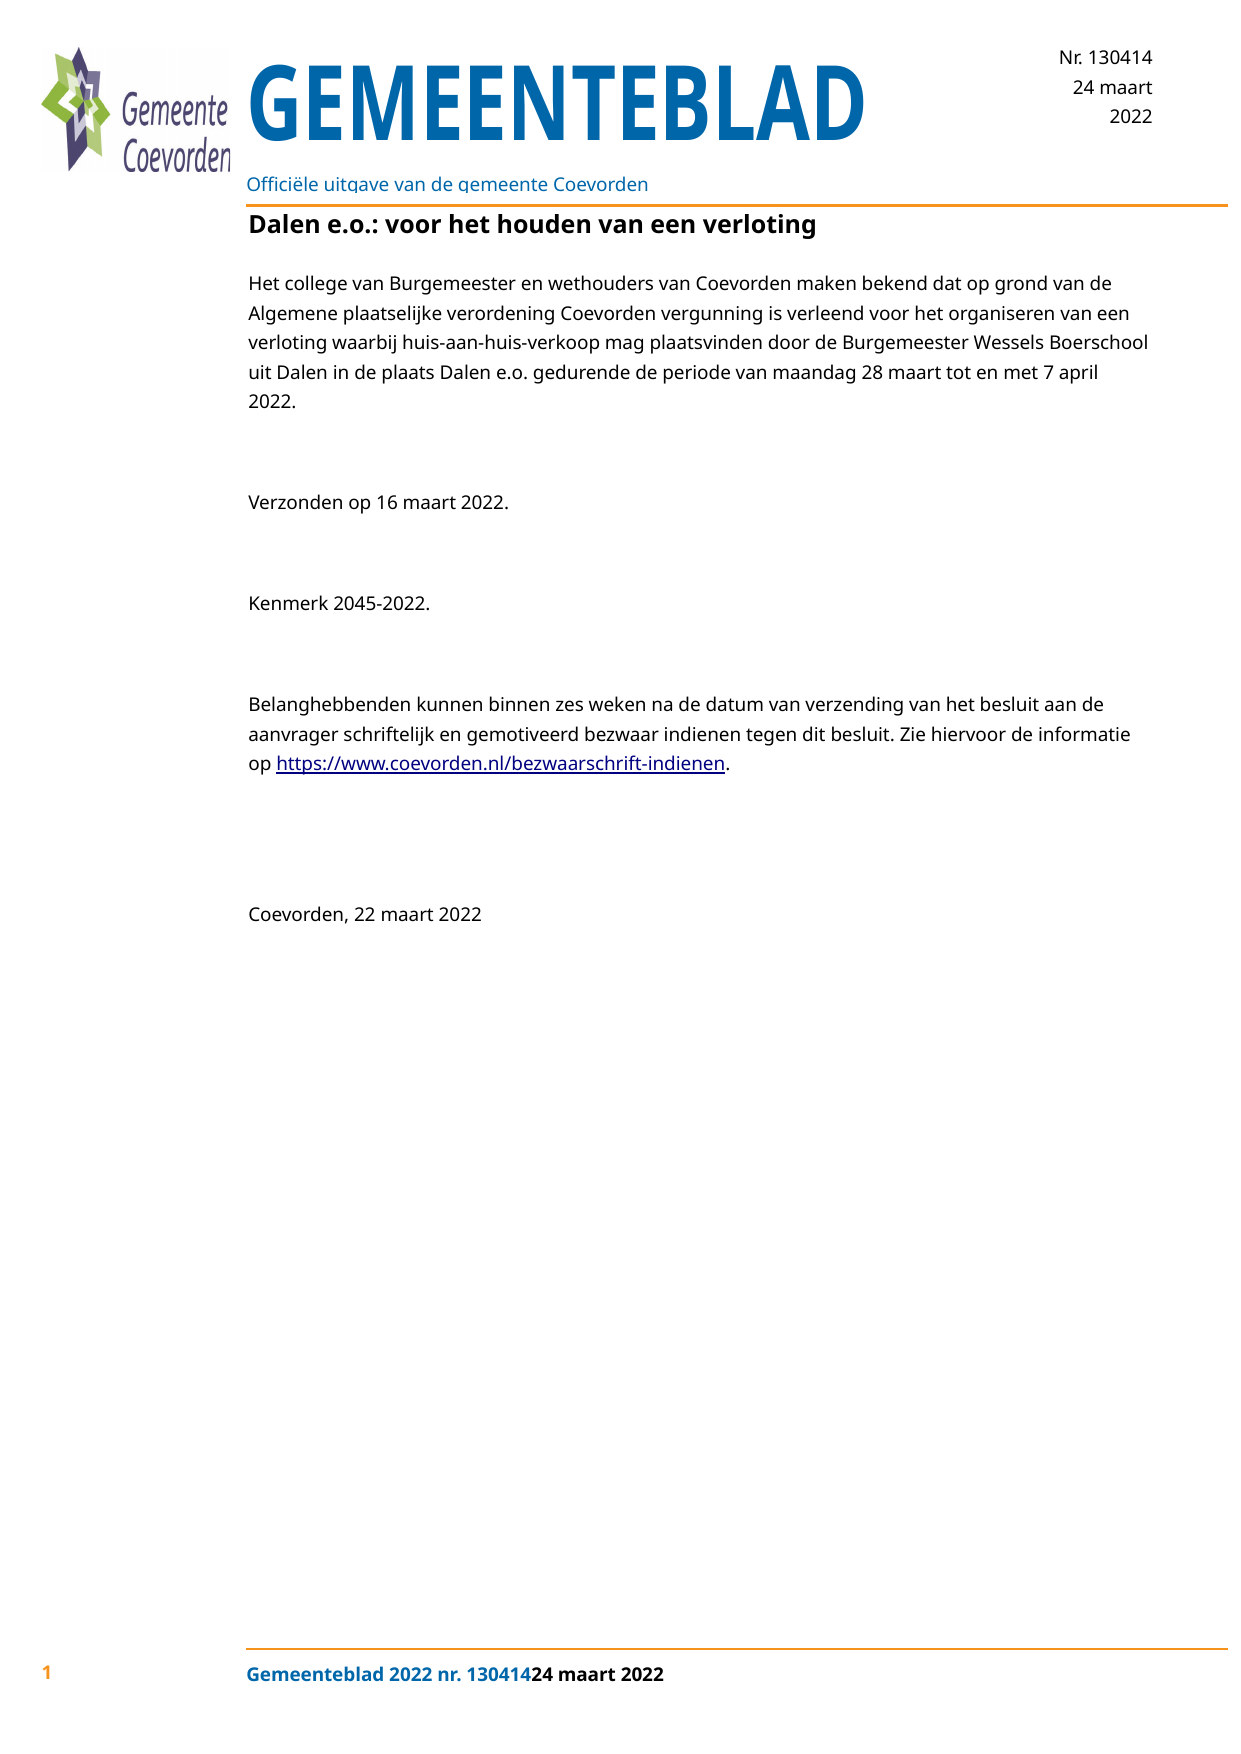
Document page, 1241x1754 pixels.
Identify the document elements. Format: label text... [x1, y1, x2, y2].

text Dalen e.o.: voor het houden van een verloting [248, 207, 1152, 241]
text Verzonden op 16 maart 2022. [248, 489, 1152, 515]
text Belanghebbenden kunnen binnen zes weken na de datum van verzending van het besluit aan de aanvrager schriftelijk en gemotiveerd bezwaar indienen tegen dit besluit. Zie hiervoor de informatie op https://www.coevorden.nl/bezwaarschrift-indienen. [248, 691, 1152, 776]
text Coevorden, 22 maart 2022 [248, 902, 1152, 927]
text Kenmerk 2045-2022. [248, 590, 1152, 616]
text Het college van Burgemeester en wethouders van Coevorden maken bekend dat op grond van de Algemene plaatselijke verordening Coevorden vergunning is verleend voor het organiseren van een verloting waarbij huis-aan-huis-verkoop mag plaatsvinden door de Burgemeester Wessels Boerschool uit Dalen in de plaats Dalen e.o. gedurende de periode van maandag 28 maart tot en met 7 april 2022. [248, 270, 1152, 414]
picture [41, 47, 231, 172]
